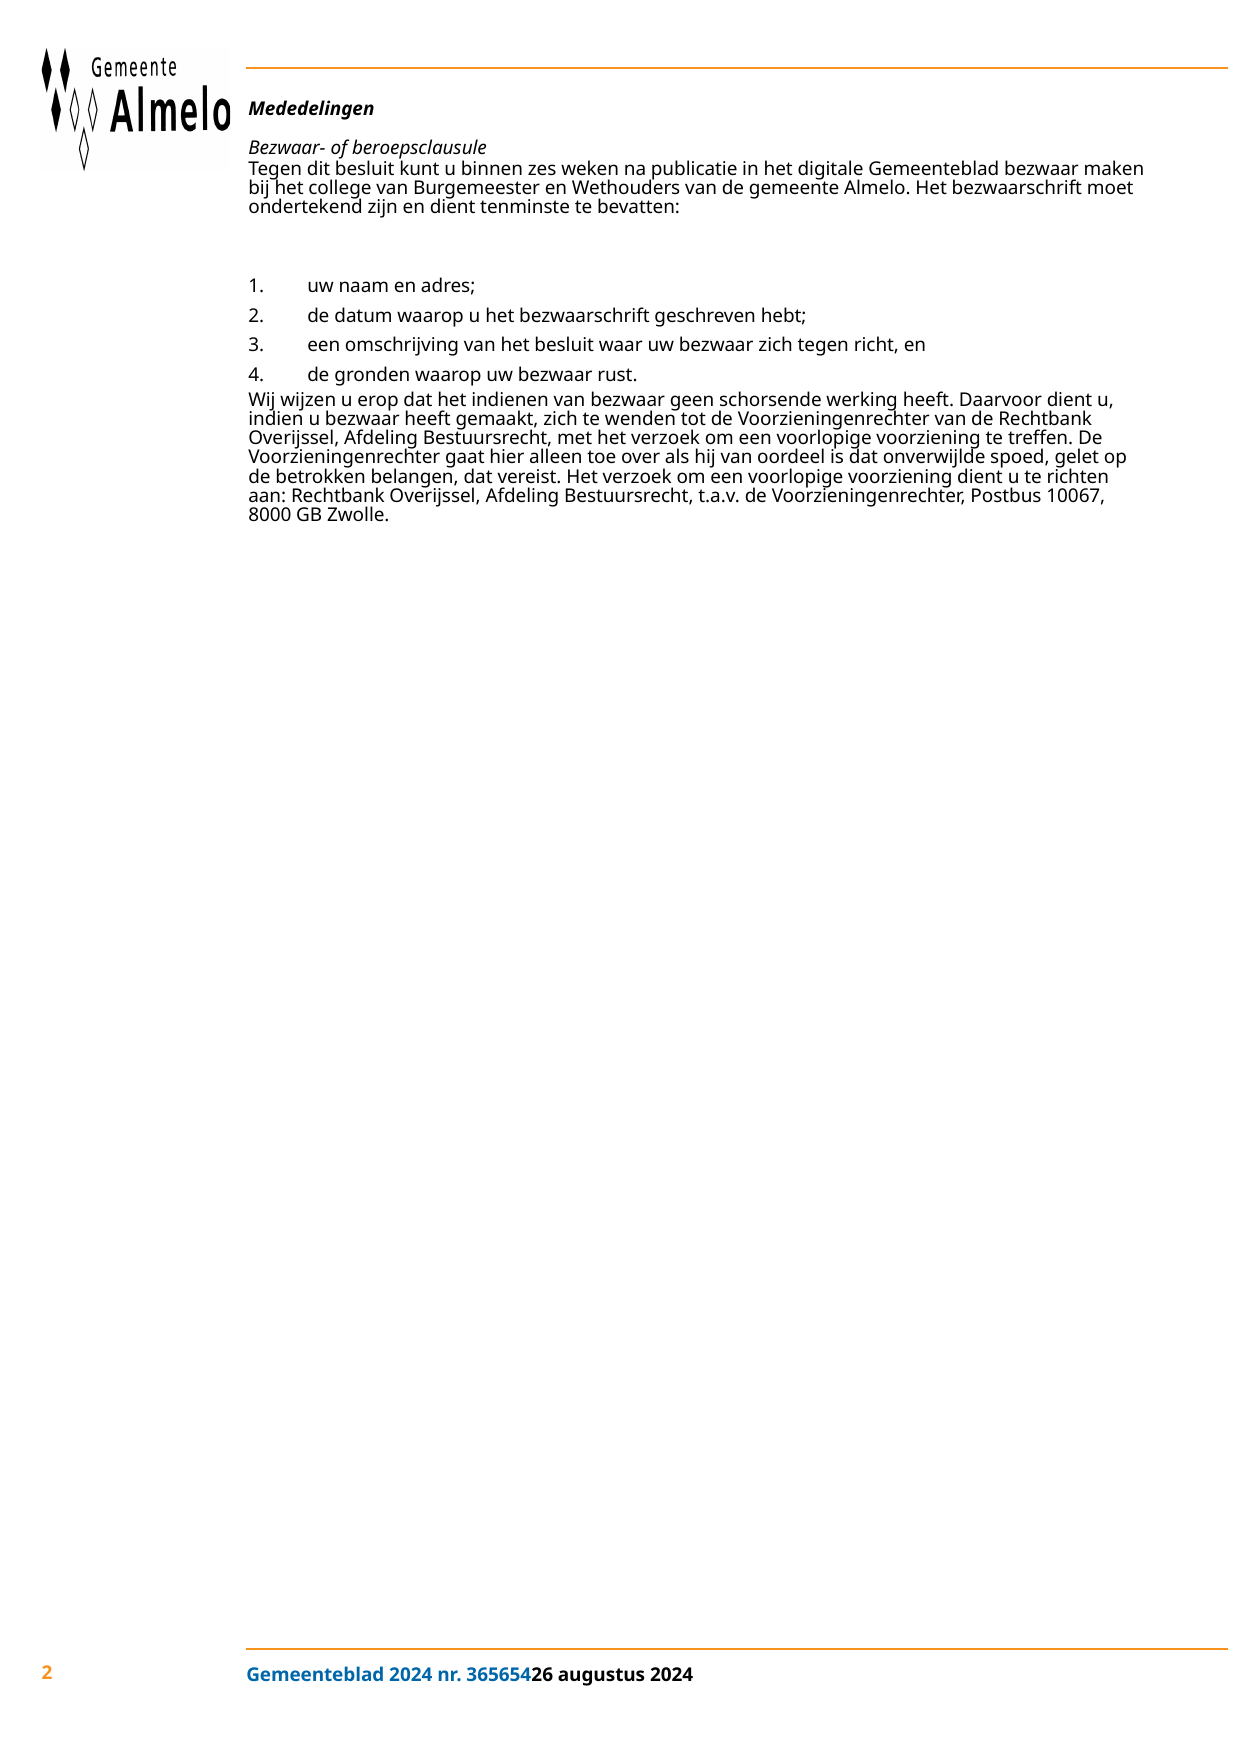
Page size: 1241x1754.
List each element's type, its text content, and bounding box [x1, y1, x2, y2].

text Mededelingen [248, 95, 1152, 121]
list de datum waarop u het bezwaarschrift geschreven hebt; [248, 302, 1152, 328]
text Bezwaar- of beroepsclausule [248, 134, 1152, 160]
picture [41, 47, 231, 172]
text Tegen dit besluit kunt u binnen zes weken na publicatie in het digitale Gemeenteblad bezwaar maken bij het college van Burgemeester en Wethouders van de gemeente Almelo. Het bezwaarschrift moet ondertekend zijn en dient tenminste te bevatten: [248, 160, 1152, 218]
list de gronden waarop uw bezwaar rust. [248, 361, 1152, 387]
text Wij wijzen u erop dat het indienen van bezwaar geen schorsende werking heeft. Daarvoor dient u, indien u bezwaar heeft gemaakt, zich te wenden tot de Voorzieningenrechter van de Rechtbank Overijssel, Afdeling Bestuursrecht, met het verzoek om een voorlopige voorziening te treffen. De Voorzieningenrechter gaat hier alleen toe over als hij van oordeel is dat onverwijlde spoed, gelet op de betrokken belangen, dat vereist. Het verzoek om een voorlopige voorziening dient u te richten aan: Rechtbank Overijssel, Afdeling Bestuursrecht, t.a.v. de Voorzieningenrechter, Postbus 10067, 8000 GB Zwolle. [248, 391, 1152, 526]
list een omschrijving van het besluit waar uw bezwaar zich tegen richt, en [248, 331, 1152, 357]
list uw naam en adres; [248, 272, 1152, 298]
